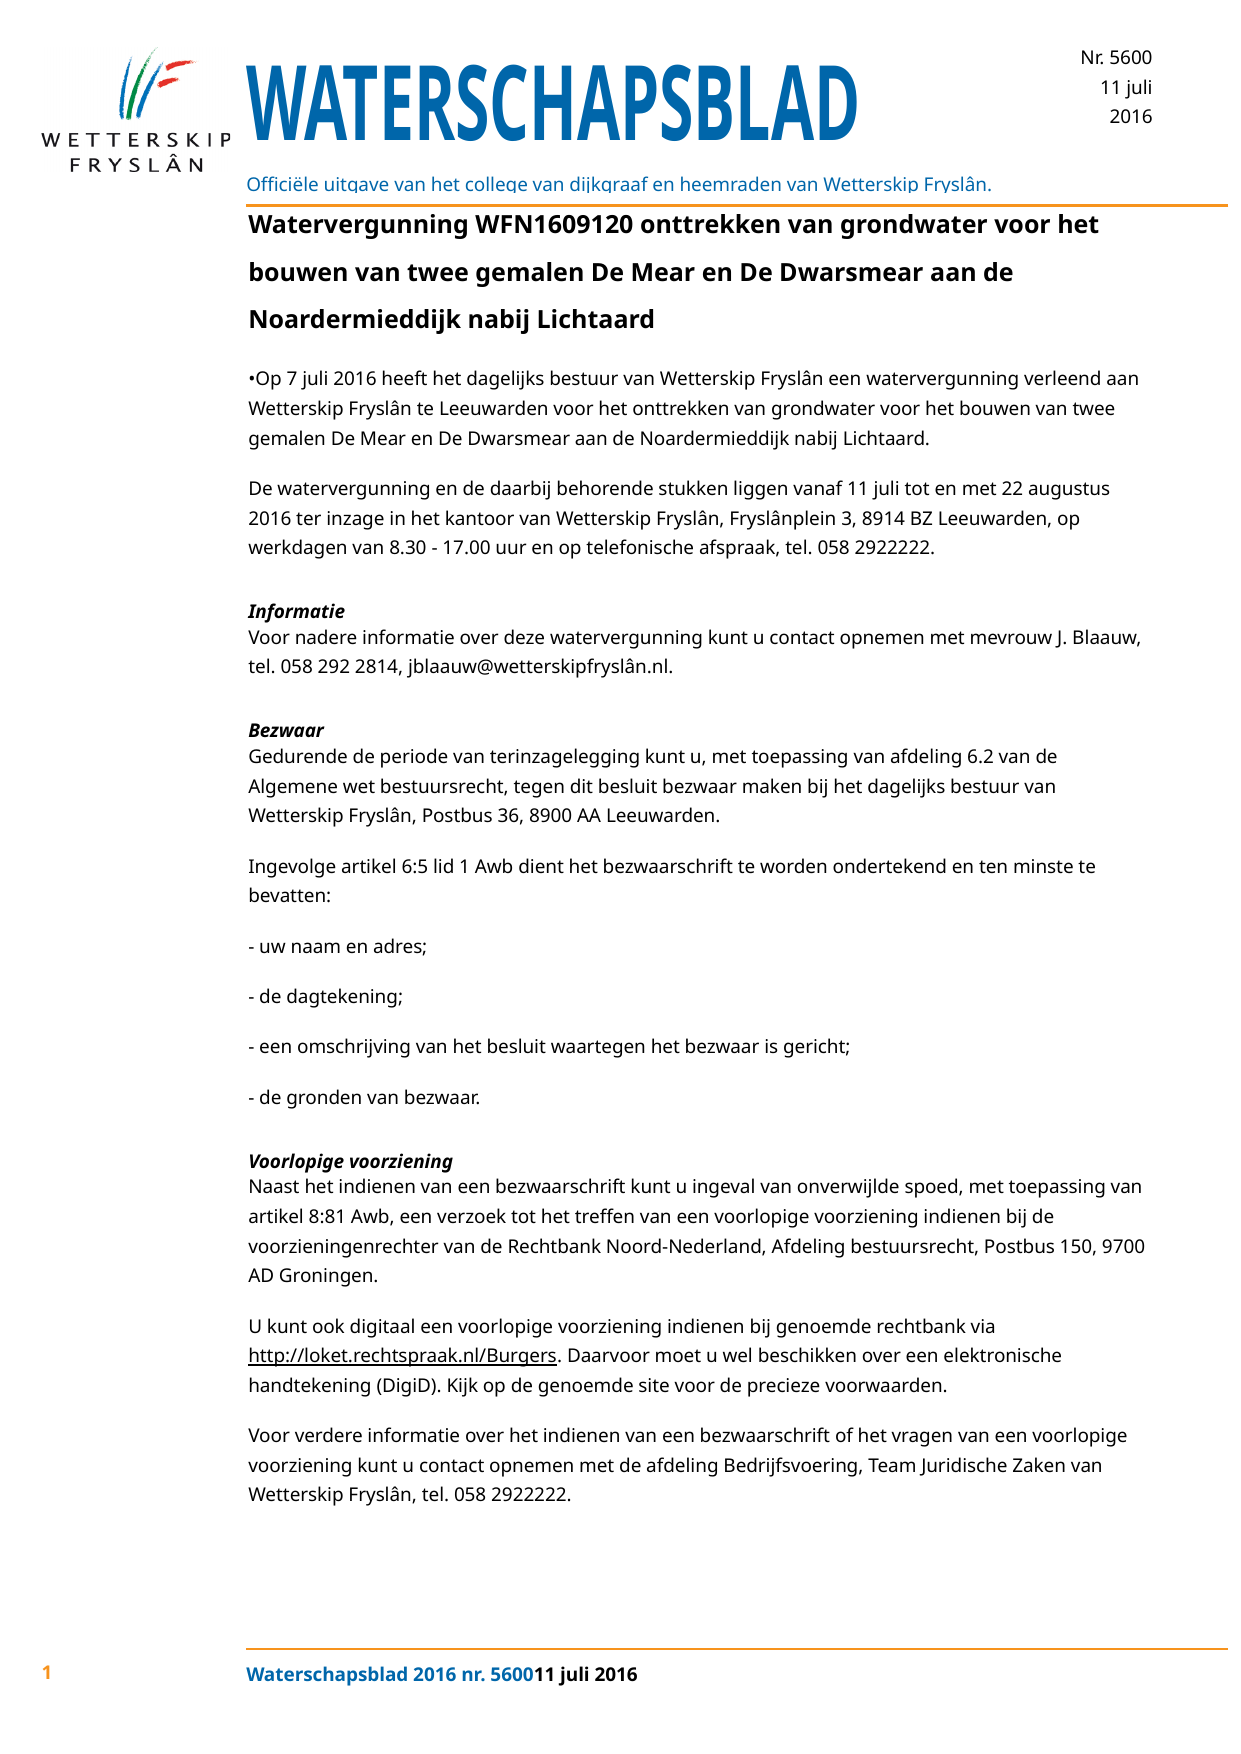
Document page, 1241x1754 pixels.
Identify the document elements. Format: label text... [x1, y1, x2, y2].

text Voor nadere informatie over deze watervergunning kunt u contact opnemen met mevrouw J. Blaauw, tel. 058 292 2814, jblaauw@wetterskipfryslân.nl. [248, 624, 1152, 679]
text Naast het indienen van een bezwaarschrift kunt u ingeval van onverwijlde spoed, met toepassing van artikel 8:81 Awb, een verzoek tot het treffen van een voorlopige voorziening indienen bij de voorzieningenrechter van de Rechtbank Noord-Nederland, Afdeling bestuursrecht, Postbus 150, 9700 AD Groningen. [248, 1174, 1152, 1288]
text Ingevolge artikel 6:5 lid 1 Awb dient het bezwaarschrift te worden ondertekend en ten minste te bevatten: [248, 853, 1152, 908]
text Watervergunning WFN1609120 onttrekken van grondwater voor het bouwen van twee gemalen De Mear en De Dwarsmear aan de Noardermieddijk nabij Lichtaard [248, 207, 1152, 336]
text De watervergunning en de daarbij behorende stukken liggen vanaf 11 juli tot en met 22 augustus 2016 ter inzage in het kantoor van Wetterskip Fryslân, Fryslânplein 3, 8914 BZ Leeuwarden, op werkdagen van 8.30 - 17.00 uur en op telefonische afspraak, tel. 058 2922222. [248, 475, 1152, 560]
picture [41, 47, 231, 172]
text Bezwaar [248, 717, 1152, 743]
text U kunt ook digitaal een voorlopige voorziening indienen bij genoemde rechtbank via http://loket.rechtspraak.nl/Burgers. Daarvoor moet u wel beschikken over een elektronische handtekening (DigiD). Kijk op de genoemde site voor de precieze voorwaarden. [248, 1313, 1152, 1398]
text Voor verdere informatie over het indienen van een bezwaarschrift of het vragen van een voorlopige voorziening kunt u contact opnemen met de afdeling Bedrijfsvoering, Team Juridische Zaken van Wetterskip Fryslân, tel. 058 2922222. [248, 1422, 1152, 1507]
text - een omschrijving van het besluit waartegen het bezwaar is gericht; [248, 1034, 1152, 1059]
text - de dagtekening; [248, 983, 1152, 1009]
text Informatie [248, 598, 1152, 624]
text Voorlopige voorziening [248, 1148, 1152, 1174]
text •Op 7 juli 2016 heeft het dagelijks bestuur van Wetterskip Fryslân een watervergunning verleend aan Wetterskip Fryslân te Leeuwarden voor het onttrekken van grondwater voor het bouwen van twee gemalen De Mear en De Dwarsmear aan de Noardermieddijk nabij Lichtaard. [248, 366, 1152, 450]
text - de gronden van bezwaar. [248, 1084, 1152, 1110]
text - uw naam en adres; [248, 933, 1152, 958]
text Gedurende de periode van terinzagelegging kunt u, met toepassing van afdeling 6.2 van de Algemene wet bestuursrecht, tegen dit besluit bezwaar maken bij het dagelijks bestuur van Wetterskip Fryslân, Postbus 36, 8900 AA Leeuwarden. [248, 743, 1152, 828]
